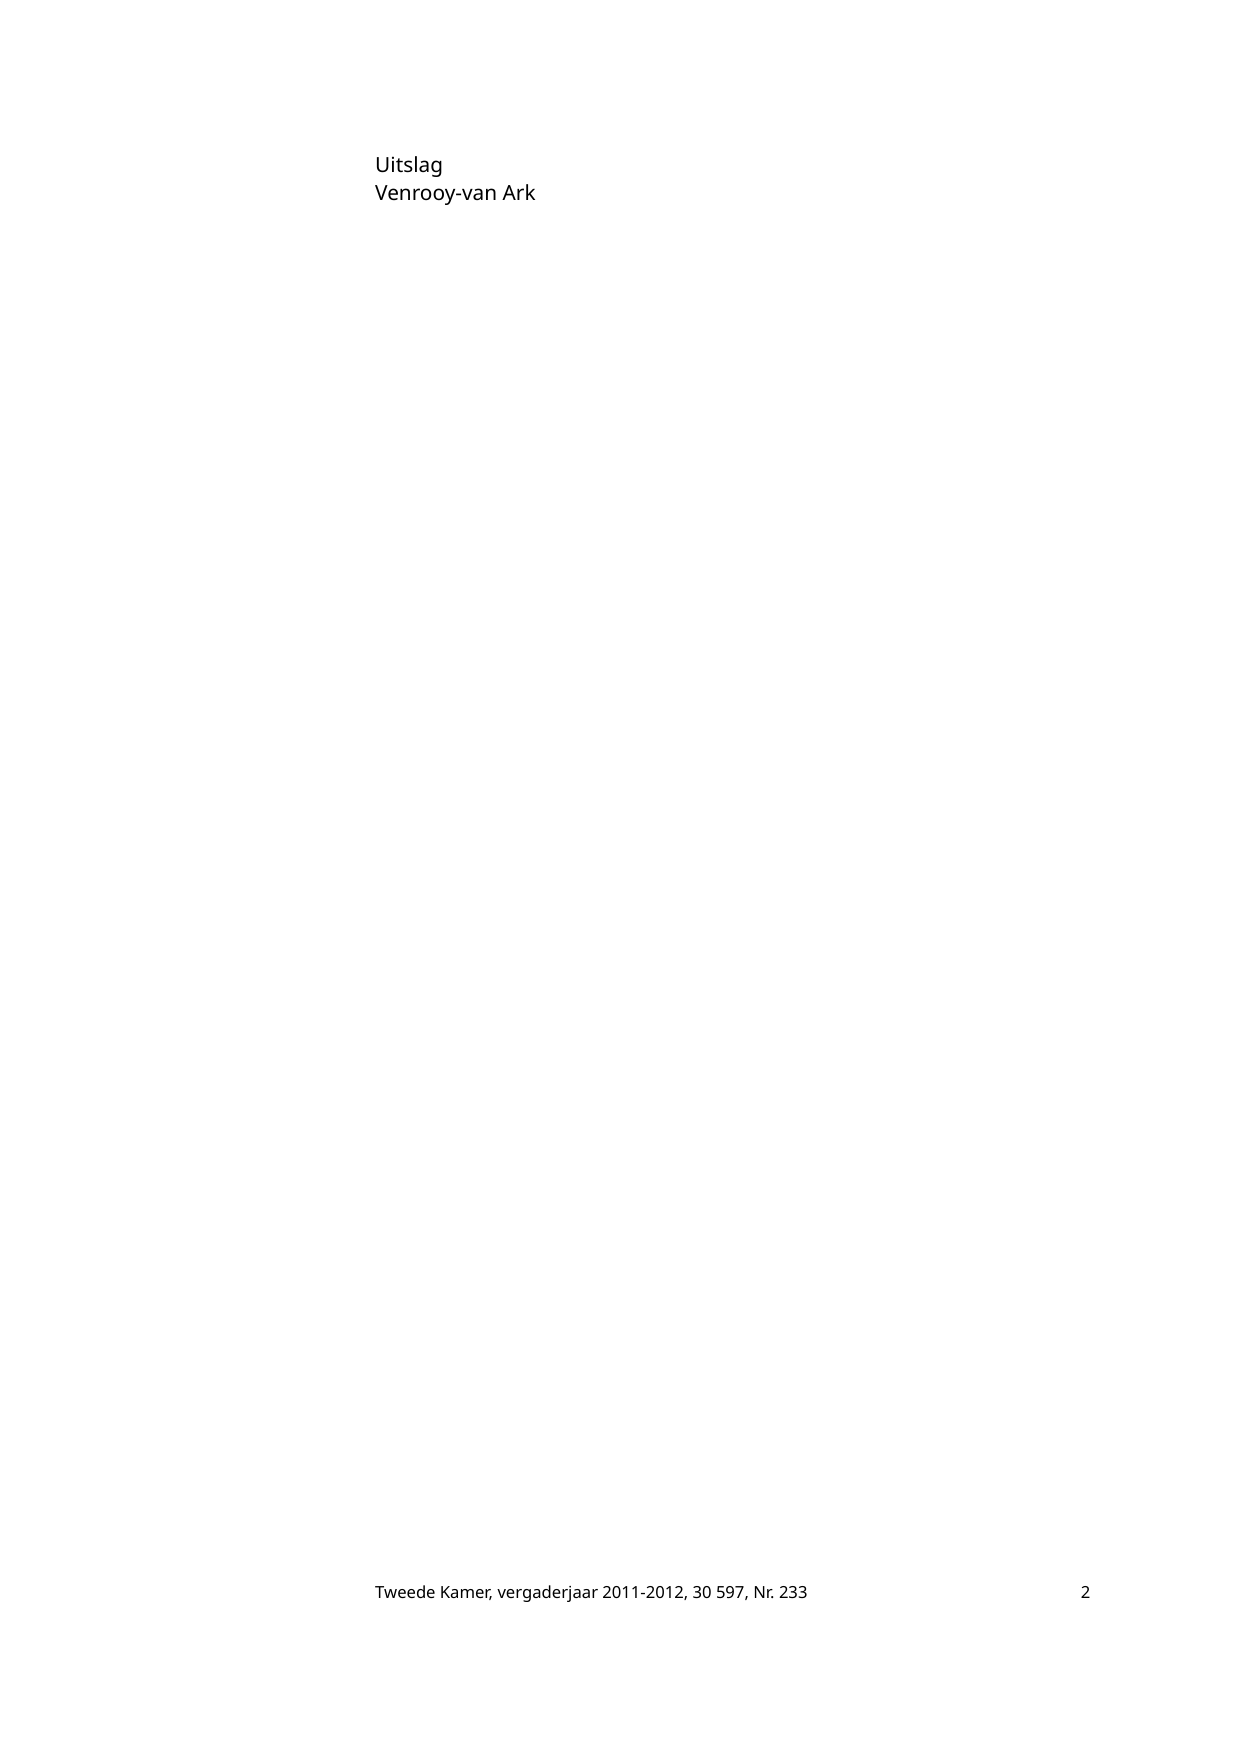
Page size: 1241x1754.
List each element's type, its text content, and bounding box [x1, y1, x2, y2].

text Uitslag [375, 150, 1090, 178]
text Venrooy-van Ark [375, 178, 1090, 207]
